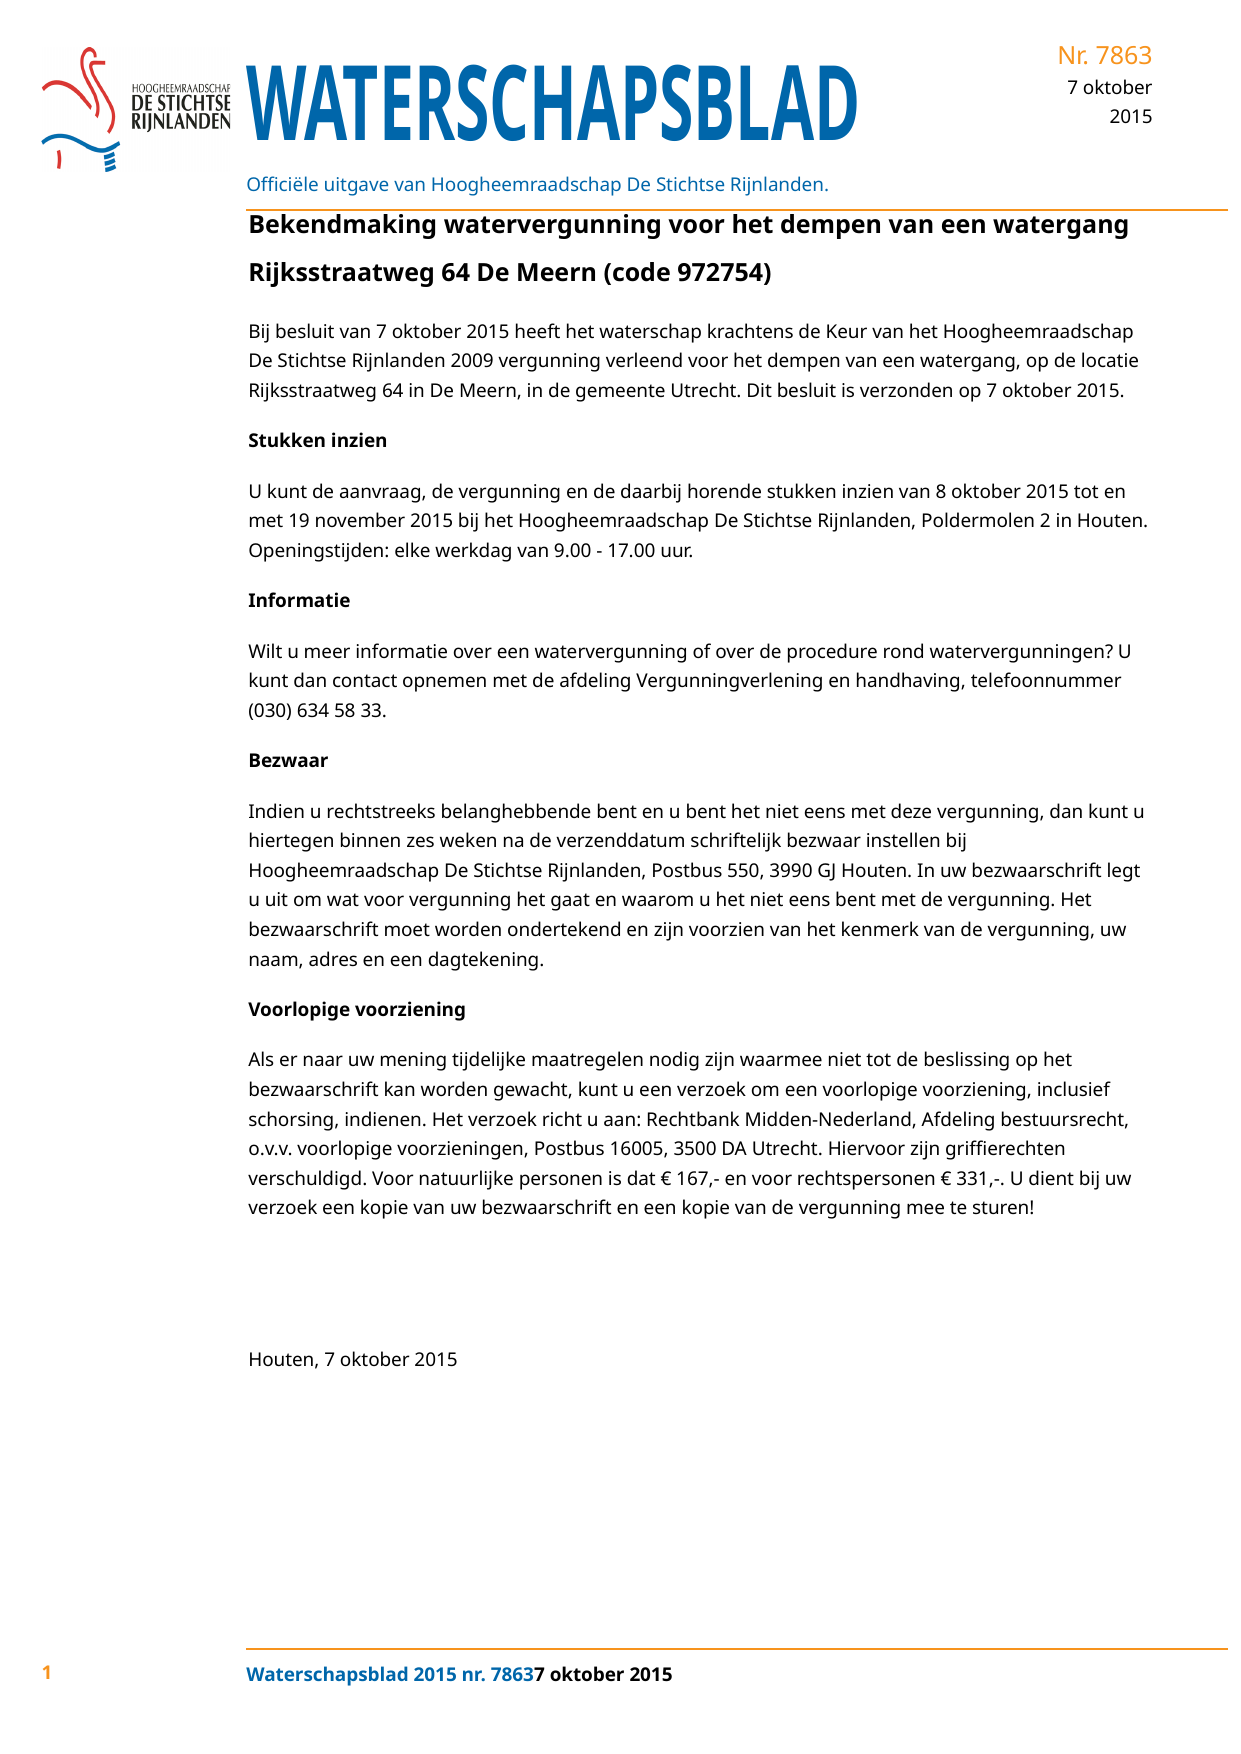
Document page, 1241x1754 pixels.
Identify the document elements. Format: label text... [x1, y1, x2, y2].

text Bij besluit van 7 oktober 2015 heeft het waterschap krachtens de Keur van het Hoogheemraadschap De Stichtse Rijnlanden 2009 vergunning verleend voor het dempen van een watergang, op de locatie Rijksstraatweg 64 in De Meern, in de gemeente Utrecht. Dit besluit is verzonden op 7 oktober 2015. [248, 318, 1152, 403]
text Houten, 7 oktober 2015 [248, 1346, 1152, 1372]
text Voorlopige voorziening [248, 996, 1152, 1022]
text Als er naar uw mening tijdelijke maatregelen nodig zijn waarmee niet tot de beslissing op het bezwaarschrift kan worden gewacht, kunt u een verzoek om een voorlopige voorziening, inclusief schorsing, indienen. Het verzoek richt u aan: Rechtbank Midden-Nederland, Afdeling bestuursrecht, o.v.v. voorlopige voorzieningen, Postbus 16005, 3500 DA Utrecht. Hiervoor zijn griffierechten verschuldigd. Voor natuurlijke personen is dat € 167,- en voor rechtspersonen € 331,-. U dient bij uw verzoek een kopie van uw bezwaarschrift en een kopie van de vergunning mee te sturen! [248, 1047, 1152, 1220]
text Informatie [248, 587, 1152, 613]
text Wilt u meer informatie over een watervergunning of over de procedure rond watervergunningen? U kunt dan contact opnemen met de afdeling Vergunningverlening en handhaving, telefoonnummer (030) 634 58 33. [248, 638, 1152, 723]
text Indien u rechtstreeks belanghebbende bent en u bent het niet eens met deze vergunning, dan kunt u hiertegen binnen zes weken na de verzenddatum schriftelijk bezwaar instellen bij Hoogheemraadschap De Stichtse Rijnlanden, Postbus 550, 3990 GJ Houten. In uw bezwaarschrift legt u uit om wat voor vergunning het gaat en waarom u het niet eens bent met de vergunning. Het bezwaarschrift moet worden ondertekend en zijn voorzien van het kenmerk van de vergunning, uw naam, adres en een dagtekening. [248, 798, 1152, 972]
text Bezwaar [248, 747, 1152, 773]
picture [41, 47, 231, 172]
text Bekendmaking watervergunning voor het dempen van een watergang Rijksstraatweg 64 De Meern (code 972754) [248, 211, 1152, 288]
text Stukken inzien [248, 427, 1152, 453]
text U kunt de aanvraag, de vergunning en de daarbij horende stukken inzien van 8 oktober 2015 tot en met 19 november 2015 bij het Hoogheemraadschap De Stichtse Rijnlanden, Poldermolen 2 in Houten. Openingstijden: elke werkdag van 9.00 - 17.00 uur. [248, 478, 1152, 563]
